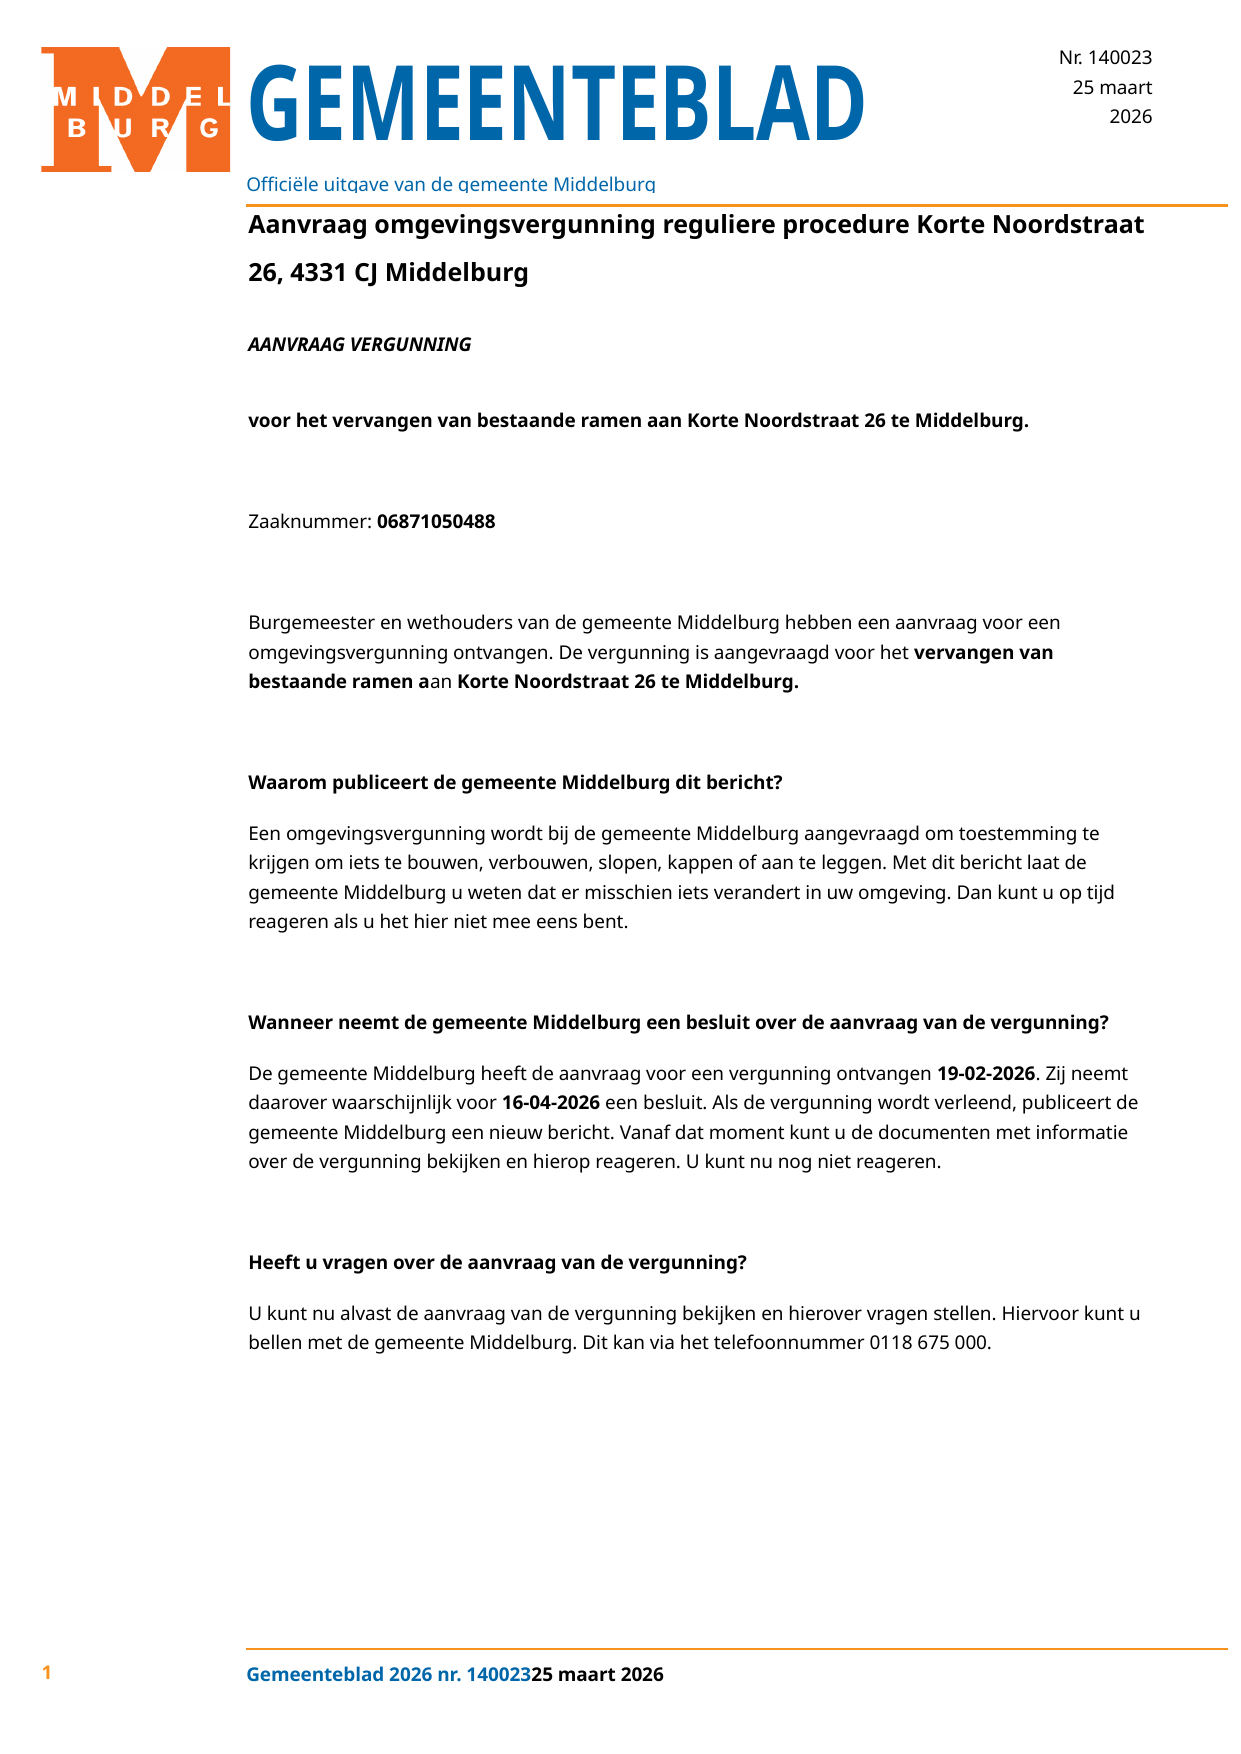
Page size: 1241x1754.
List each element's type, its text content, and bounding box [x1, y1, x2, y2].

text Zaaknummer: 06871050488 [248, 508, 1152, 534]
text Wanneer neemt de gemeente Middelburg een besluit over de aanvraag van de vergunning? [248, 1009, 1152, 1035]
text Burgemeester en wethouders van de gemeente Middelburg hebben een aanvraag voor een omgevingsvergunning ontvangen. De vergunning is aangevraagd voor het vervangen van bestaande ramen aan Korte Noordstraat 26 te Middelburg. [248, 609, 1152, 694]
text U kunt nu alvast de aanvraag van de vergunning bekijken en hierover vragen stellen. Hiervoor kunt u bellen met de gemeente Middelburg. Dit kan via het telefoonnummer 0118 675 000. [248, 1300, 1152, 1355]
picture [41, 47, 231, 172]
text Heeft u vragen over de aanvraag van de vergunning? [248, 1249, 1152, 1275]
text AANVRAAG VERGUNNING [248, 331, 1152, 357]
text Een omgevingsvergunning wordt bij de gemeente Middelburg aangevraagd om toestemming te krijgen om iets te bouwen, verbouwen, slopen, kappen of aan te leggen. Met dit bericht laat de gemeente Middelburg u weten dat er misschien iets verandert in uw omgeving. Dan kunt u op tijd reageren als u het hier niet mee eens bent. [248, 820, 1152, 934]
text Aanvraag omgevingsvergunning reguliere procedure Korte Noordstraat 26, 4331 CJ Middelburg [248, 207, 1152, 288]
text voor het vervangen van bestaande ramen aan Korte Noordstraat 26 te Middelburg. [248, 408, 1152, 433]
text Waarom publiceert de gemeente Middelburg dit bericht? [248, 769, 1152, 795]
text De gemeente Middelburg heeft de aanvraag voor een vergunning ontvangen 19-02-2026. Zij neemt daarover waarschijnlijk voor 16-04-2026 een besluit. Als de vergunning wordt verleend, publiceert de gemeente Middelburg een nieuw bericht. Vanaf dat moment kunt u de documenten met informatie over de vergunning bekijken en hierop reageren. U kunt nu nog niet reageren. [248, 1060, 1152, 1174]
